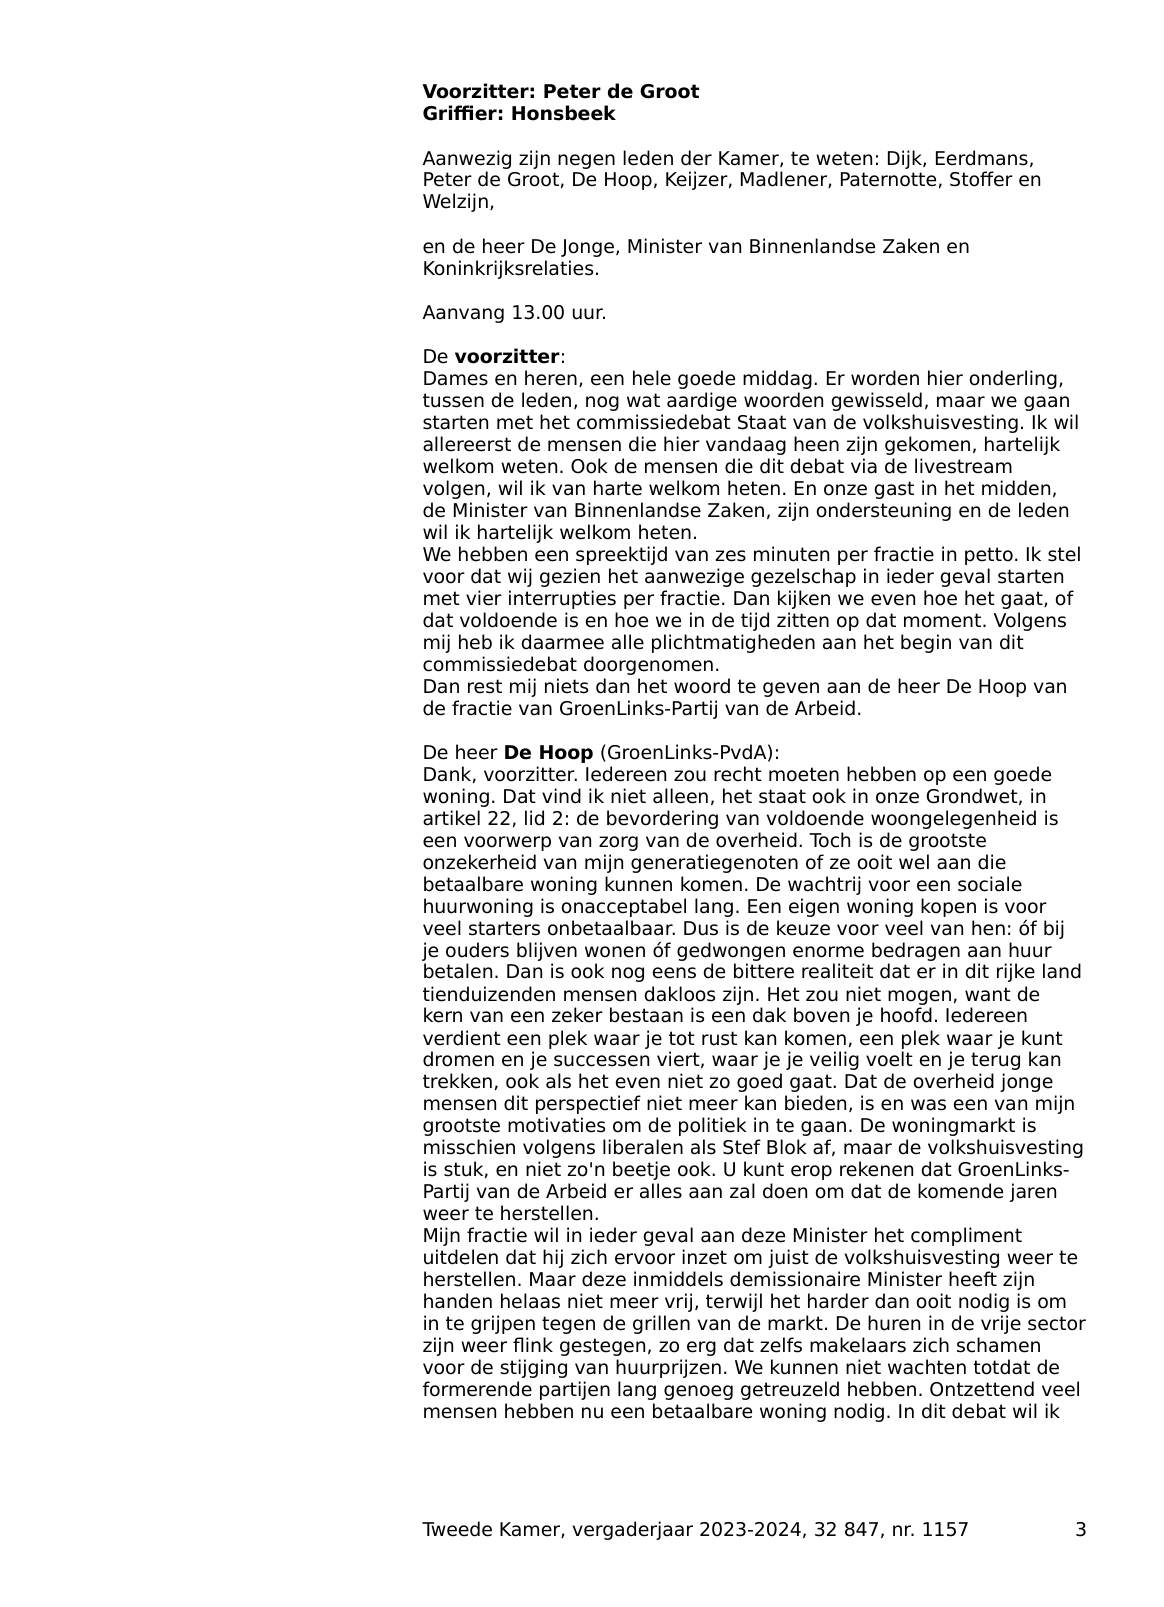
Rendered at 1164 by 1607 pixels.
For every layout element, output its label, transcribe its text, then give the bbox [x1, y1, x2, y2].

text en de heer De Jonge, Minister van Binnenlandse Zaken en Koninkrijksrelaties. [422, 236, 1087, 279]
text De voorzitter: [422, 346, 1087, 368]
text We hebben een spreektijd van zes minuten per fractie in petto. Ik stel voor dat wij gezien het aanwezige gezelschap in ieder geval starten met vier interrupties per fractie. Dan kijken we even hoe het gaat, of dat voldoende is en hoe we in de tijd zitten op dat moment. Volgens mij heb ik daarmee alle plichtmatigheden aan het begin van dit commissiedebat doorgenomen. [422, 544, 1087, 676]
text Dan rest mij niets dan het woord te geven aan de heer De Hoop van de fractie van GroenLinks-Partij van de Arbeid. [422, 676, 1087, 719]
text De heer De Hoop (GroenLinks-PvdA): [422, 742, 1087, 764]
text Dames en heren, een hele goede middag. Er worden hier onderling, tussen de leden, nog wat aardige woorden gewisseld, maar we gaan starten met het commissiedebat Staat van de volkshuisvesting. Ik wil allereerst de mensen die hier vandaag heen zijn gekomen, hartelijk welkom weten. Ook de mensen die dit debat via de livestream volgen, wil ik van harte welkom heten. En onze gast in het midden, de Minister van Binnenlandse Zaken, zijn ondersteuning en de leden wil ik hartelijk welkom heten. [422, 368, 1087, 544]
text Griffier: Honsbeek [422, 103, 1087, 125]
text Aanvang 13.00 uur. [422, 302, 1087, 324]
text Voorzitter: Peter de Groot [422, 81, 1087, 103]
text Aanwezig zijn negen leden der Kamer, te weten: Dijk, Eerdmans, Peter de Groot, De Hoop, Keijzer, Madlener, Paternotte, Stoffer en Welzijn, [422, 147, 1087, 213]
text Mijn fractie wil in ieder geval aan deze Minister het compliment uitdelen dat hij zich ervoor inzet om juist de volkshuisvesting weer te herstellen. Maar deze inmiddels demissionaire Minister heeft zijn handen helaas niet meer vrij, terwijl het harder dan ooit nodig is om in te grijpen tegen de grillen van de markt. De huren in de vrije sector zijn weer flink gestegen, zo erg dat zelfs makelaars zich schamen voor de stijging van huurprijzen. We kunnen niet wachten totdat de formerende partijen lang genoeg getreuzeld hebben. Ontzettend veel mensen hebben nu een betaalbare woning nodig. In dit debat wil ik [422, 1225, 1087, 1423]
text Dank, voorzitter. Iedereen zou recht moeten hebben op een goede woning. Dat vind ik niet alleen, het staat ook in onze Grondwet, in artikel 22, lid 2: de bevordering van voldoende woongelegenheid is een voorwerp van zorg van de overheid. Toch is de grootste onzekerheid van mijn generatiegenoten of ze ooit wel aan die betaalbare woning kunnen komen. De wachtrij voor een sociale huurwoning is onacceptabel lang. Een eigen woning kopen is voor veel starters onbetaalbaar. Dus is de keuze voor veel van hen: óf bij je ouders blijven wonen óf gedwongen enorme bedragen aan huur betalen. Dan is ook nog eens de bittere realiteit dat er in dit rijke land tienduizenden mensen dakloos zijn. Het zou niet mogen, want de kern van een zeker bestaan is een dak boven je hoofd. Iedereen verdient een plek waar je tot rust kan komen, een plek waar je kunt dromen en je successen viert, waar je je veilig voelt en je terug kan trekken, ook als het even niet zo goed gaat. Dat de overheid jonge mensen dit perspectief niet meer kan bieden, is en was een van mijn grootste motivaties om de politiek in te gaan. De woningmarkt is misschien volgens liberalen als Stef Blok af, maar de volkshuisvesting is stuk, en niet zo'n beetje ook. U kunt erop rekenen dat GroenLinks-Partij van de Arbeid er alles aan zal doen om dat de komende jaren weer te herstellen. [422, 764, 1087, 1225]
